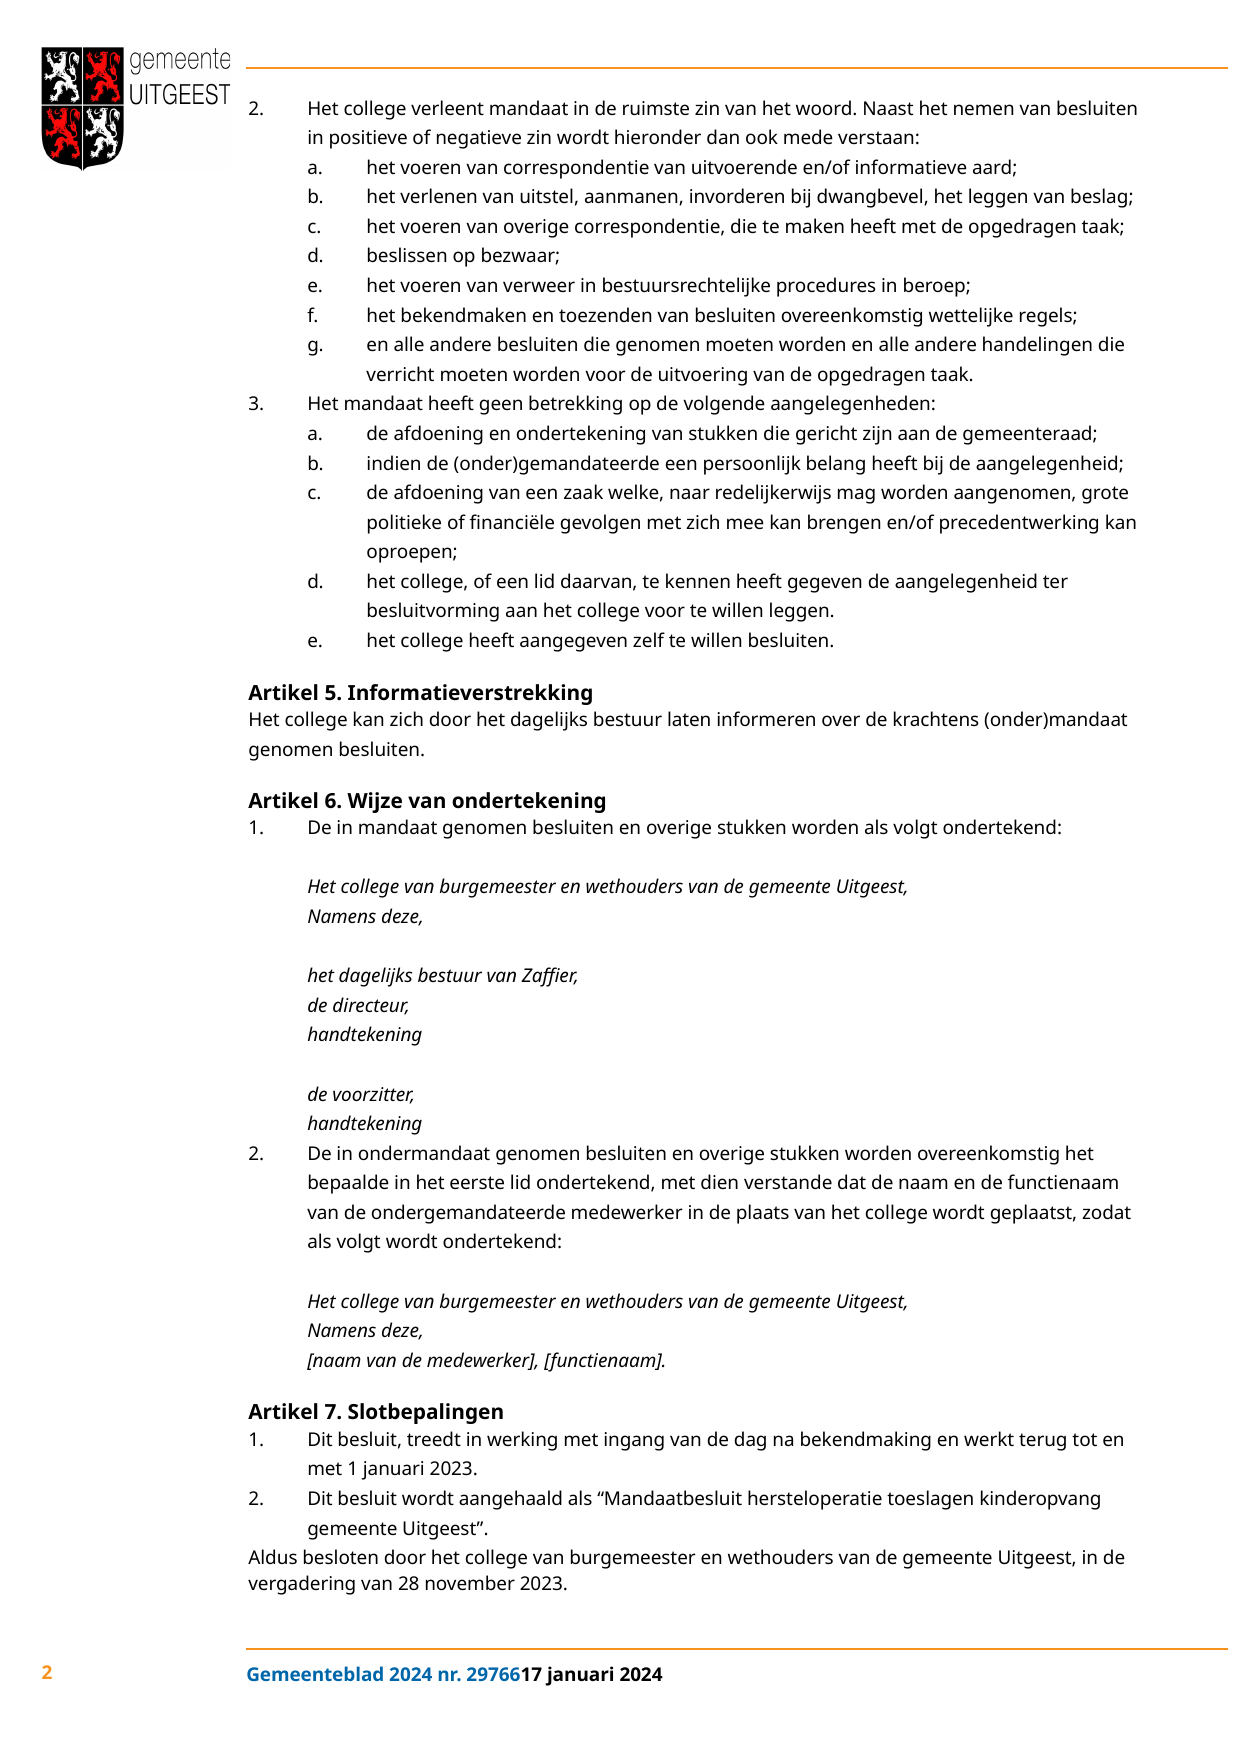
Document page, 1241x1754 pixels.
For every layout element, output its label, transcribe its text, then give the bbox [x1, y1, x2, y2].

list het college, of een lid daarvan, te kennen heeft gegeven de aangelegenheid ter besluitvorming aan het college voor te willen leggen. [307, 568, 1152, 623]
list Het mandaat heeft geen betrekking op de volgende aangelegenheden: [248, 391, 1152, 416]
list de afdoening van een zaak welke, naar redelijkerwijs mag worden aangenomen, grote politieke of financiële gevolgen met zich mee kan brengen en/of precedentwerking kan oproepen; [307, 479, 1152, 564]
list het dagelijks bestuur van Zaffier, [248, 962, 1152, 988]
list [naam van de medewerker], [functienaam]. [248, 1347, 1152, 1373]
list handtekening [248, 1110, 1152, 1136]
list Namens deze, [248, 903, 1152, 929]
list Het college van burgemeester en wethouders van de gemeente Uitgeest, [248, 874, 1152, 899]
list de directeur, [248, 992, 1152, 1018]
list De in mandaat genomen besluiten en overige stukken worden als volgt ondertekend: [248, 814, 1152, 840]
list De in ondermandaat genomen besluiten en overige stukken worden overeenkomstig het bepaalde in het eerste lid ondertekend, met dien verstande dat de naam en de functienaam van de ondergemandateerde medewerker in de plaats van het college wordt geplaatst, zodat als volgt wordt ondertekend: [248, 1140, 1152, 1254]
text Artikel 7. Slotbepalingen [248, 1397, 1152, 1426]
list het voeren van overige correspondentie, die te maken heeft met de opgedragen taak; [307, 213, 1152, 239]
list en alle andere besluiten die genomen moeten worden en alle andere handelingen die verricht moeten worden voor de uitvoering van de opgedragen taak. [307, 331, 1152, 387]
list handtekening [248, 1022, 1152, 1047]
text Artikel 6. Wijze van ondertekening [248, 786, 1152, 814]
list het verlenen van uitstel, aanmanen, invorderen bij dwangbevel, het leggen van beslag; [307, 183, 1152, 209]
text Het college kan zich door het dagelijks bestuur laten informeren over de krachtens (onder)mandaat genomen besluiten. [248, 706, 1152, 761]
list het voeren van correspondentie van uitvoerende en/of informatieve aard; [307, 154, 1152, 180]
text Aldus besloten door het college van burgemeester en wethouders van de gemeente Uitgeest, in de vergadering van 28 november 2023. [248, 1544, 1152, 1596]
list indien de (onder)gemandateerde een persoonlijk belang heeft bij de aangelegenheid; [307, 450, 1152, 476]
list Namens deze, [248, 1317, 1152, 1343]
list beslissen op bezwaar; [307, 243, 1152, 268]
list Het college verleent mandaat in de ruimste zin van het woord. Naast het nemen van besluiten in positieve of negatieve zin wordt hieronder dan ook mede verstaan: [248, 95, 1152, 150]
picture [41, 47, 231, 172]
list het bekendmaken en toezenden van besluiten overeenkomstig wettelijke regels; [307, 302, 1152, 328]
text Artikel 5. Informatieverstrekking [248, 678, 1152, 706]
list Het college van burgemeester en wethouders van de gemeente Uitgeest, [248, 1288, 1152, 1314]
list het voeren van verweer in bestuursrechtelijke procedures in beroep; [307, 272, 1152, 298]
list Dit besluit, treedt in werking met ingang van de dag na bekendmaking en werkt terug tot en met 1 januari 2023. [248, 1426, 1152, 1481]
list de voorzitter, [248, 1081, 1152, 1107]
list de afdoening en ondertekening van stukken die gericht zijn aan de gemeenteraad; [307, 420, 1152, 446]
list Dit besluit wordt aangehaald als “Mandaatbesluit hersteloperatie toeslagen kinderopvang gemeente Uitgeest”. [248, 1485, 1152, 1540]
list het college heeft aangegeven zelf te willen besluiten. [307, 627, 1152, 653]
